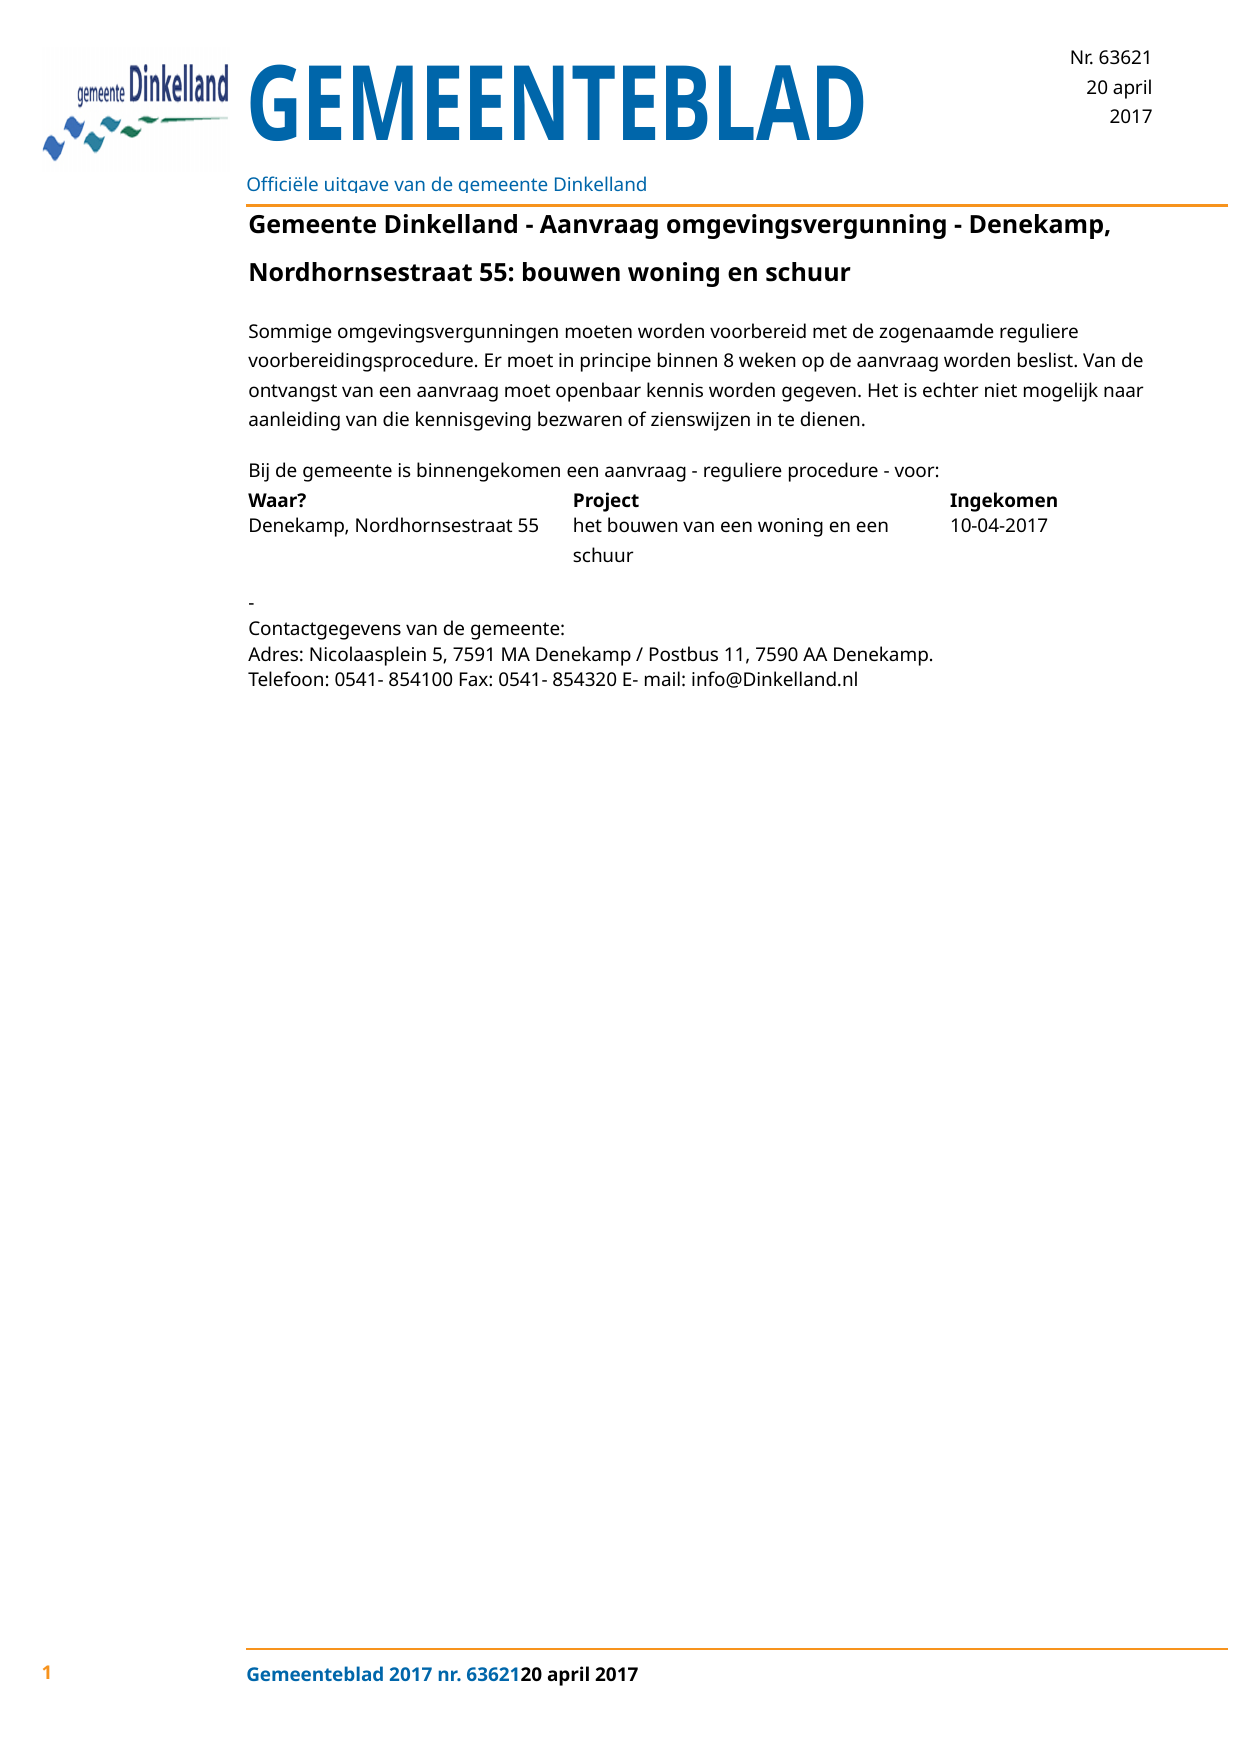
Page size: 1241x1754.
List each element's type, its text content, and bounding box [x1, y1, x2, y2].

text - [248, 589, 1152, 615]
text Telefoon: 0541- 854100 Fax: 0541- 854320 E- mail: info@Dinkelland.nl [248, 666, 1152, 692]
text Adres: Nicolaasplein 5, 7591 MA Denekamp / Postbus 11, 7590 AA Denekamp. [248, 641, 1152, 666]
text Gemeente Dinkelland - Aanvraag omgevingsvergunning - Denekamp, Nordhornsestraat 55: bouwen woning en schuur [248, 207, 1152, 288]
text Contactgegevens van de gemeente: [248, 615, 1152, 641]
text Bij de gemeente is binnengekomen een aanvraag - reguliere procedure - voor: [248, 457, 1152, 483]
text Sommige omgevingsvergunningen moeten worden voorbereid met de zogenaamde reguliere voorbereidingsprocedure. Er moet in principe binnen 8 weken op de aanvraag worden beslist. Van de ontvangst van een aanvraag moet openbaar kennis worden gegeven. Het is echter niet mogelijk naar aanleiding van die kennisgeving bezwaren of zienswijzen in te dienen. [248, 318, 1152, 432]
table_header Waar? [248, 487, 573, 512]
table_cell Denekamp, Nordhornsestraat 55 [248, 513, 573, 568]
table_cell 10-04-2017 [950, 513, 1152, 568]
picture [41, 47, 231, 172]
table_header Project [573, 487, 950, 512]
table_cell het bouwen van een woning en een schuur [573, 513, 950, 568]
table_header Ingekomen [950, 487, 1152, 512]
